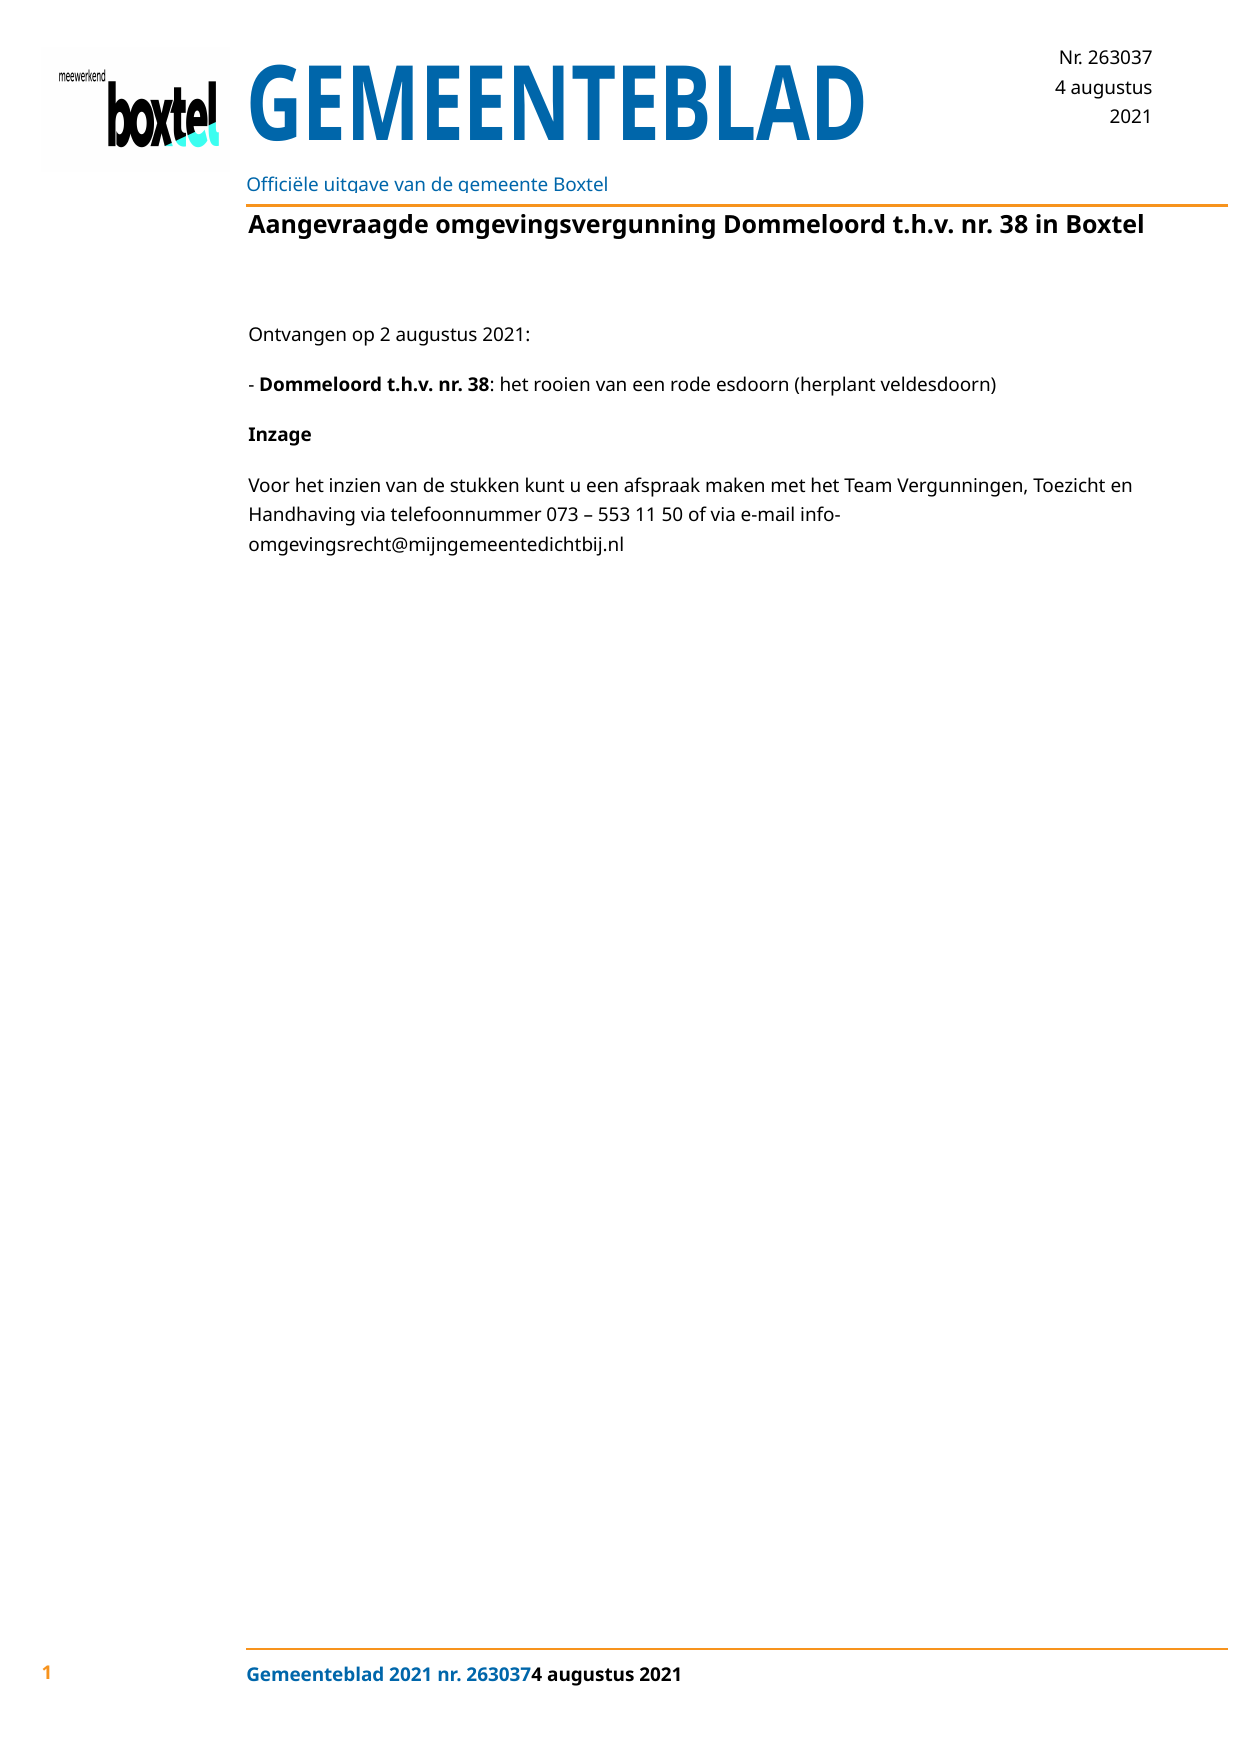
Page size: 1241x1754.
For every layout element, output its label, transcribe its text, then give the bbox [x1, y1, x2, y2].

text Voor het inzien van de stukken kunt u een afspraak maken met het Team Vergunningen, Toezicht en Handhaving via telefoonnummer 073 – 553 11 50 of via e-mail info-omgevingsrecht@mijngemeentedichtbij.nl [248, 472, 1152, 557]
text Inzage [248, 422, 1152, 447]
text Ontvangen op 2 augustus 2021: [248, 321, 1152, 346]
text Aangevraagde omgevingsvergunning Dommeloord t.h.v. nr. 38 in Boxtel [248, 207, 1152, 241]
text - Dommeloord t.h.v. nr. 38: het rooien van een rode esdoorn (herplant veldesdoorn) [248, 371, 1152, 397]
picture [41, 47, 231, 172]
